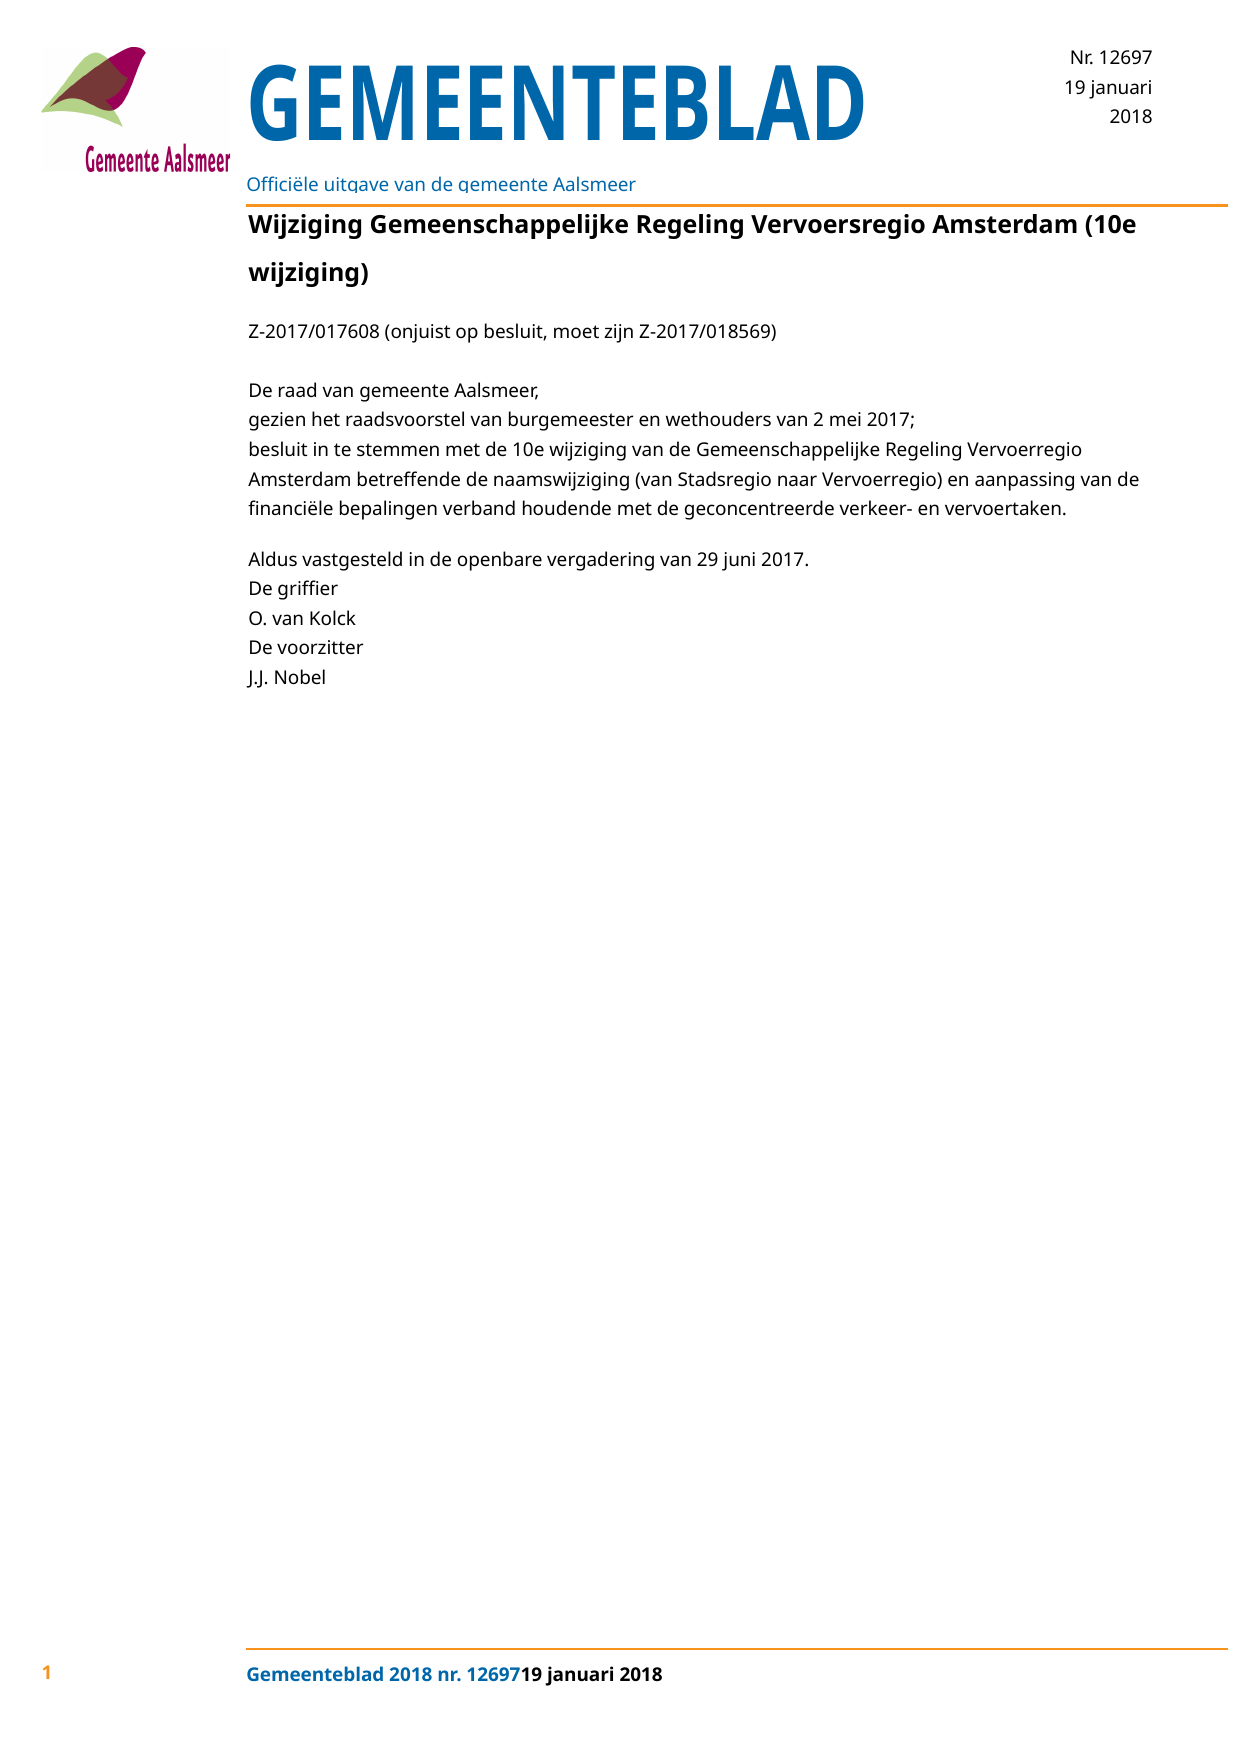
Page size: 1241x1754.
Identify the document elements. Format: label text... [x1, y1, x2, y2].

text besluit in te stemmen met de 10e wijziging van de Gemeenschappelijke Regeling Vervoerregio Amsterdam betreffende de naamswijziging (van Stadsregio naar Vervoerregio) en aanpassing van de financiële bepalingen verband houdende met de geconcentreerde verkeer- en vervoertaken. [248, 436, 1152, 521]
text gezien het raadsvoorstel van burgemeester en wethouders van 2 mei 2017; [248, 407, 1152, 432]
text De griffier [248, 575, 1152, 601]
text Wijziging Gemeenschappelijke Regeling Vervoersregio Amsterdam (10e wijziging) [248, 207, 1152, 288]
text De voorzitter [248, 634, 1152, 660]
text O. van Kolck [248, 605, 1152, 631]
text J.J. Nobel [248, 664, 1152, 690]
text De raad van gemeente Aalsmeer, [248, 377, 1152, 403]
picture [41, 47, 231, 172]
text Aldus vastgesteld in de openbare vergadering van 29 juni 2017. [248, 546, 1152, 571]
text Z-2017/017608 (onjuist op besluit, moet zijn Z-2017/018569) [248, 318, 1152, 344]
